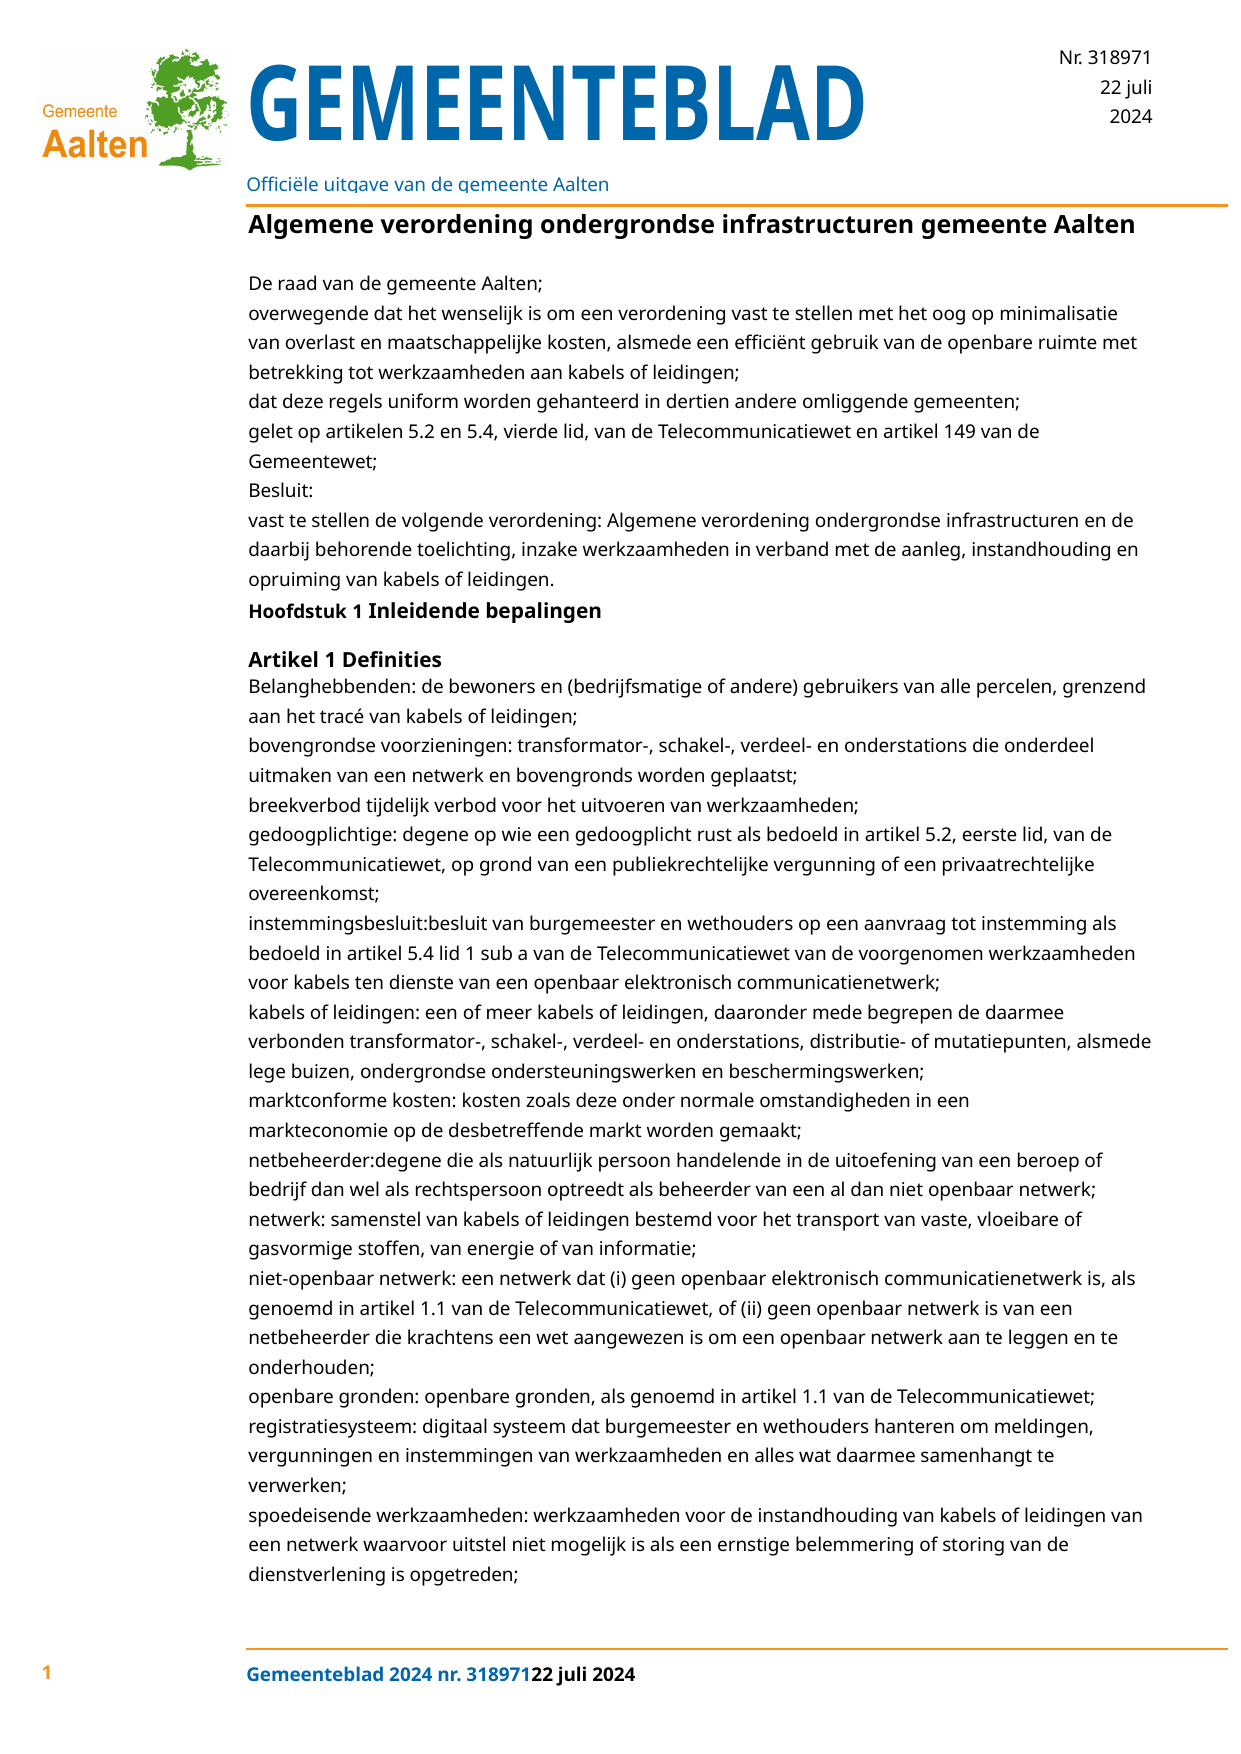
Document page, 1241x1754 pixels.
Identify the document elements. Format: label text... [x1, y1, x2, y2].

text gelet op artikelen 5.2 en 5.4, vierde lid, van de Telecommunicatiewet en artikel 149 van de Gemeentewet; [248, 418, 1152, 473]
text De raad van de gemeente Aalten; [248, 270, 1152, 296]
picture [41, 47, 231, 172]
text registratiesysteem: digitaal systeem dat burgemeester en wethouders hanteren om meldingen, vergunningen en instemmingen van werkzaamheden en alles wat daarmee samenhangt te verwerken; [248, 1413, 1152, 1498]
text breekverbod tijdelijk verbod voor het uitvoeren van werkzaamheden; [248, 792, 1152, 817]
text spoedeisende werkzaamheden: werkzaamheden voor de instandhouding van kabels of leidingen van een netwerk waarvoor uitstel niet mogelijk is als een ernstige belemmering of storing van de dienstverlening is opgetreden; [248, 1502, 1152, 1587]
text openbare gronden: openbare gronden, als genoemd in artikel 1.1 van de Telecommunicatiewet; [248, 1383, 1152, 1409]
text marktconforme kosten: kosten zoals deze onder normale omstandigheden in een [248, 1088, 1152, 1113]
text Artikel 1 Definities [248, 645, 1152, 673]
text markteconomie op de desbetreffende markt worden gemaakt; [248, 1117, 1152, 1143]
text gedoogplichtige: degene op wie een gedoogplicht rust als bedoeld in artikel 5.2, eerste lid, van de Telecommunicatiewet, op grond van een publiekrechtelijke vergunning of een privaatrechtelijke overeenkomst; [248, 821, 1152, 906]
text kabels of leidingen: een of meer kabels of leidingen, daaronder mede begrepen de daarmee verbonden transformator-, schakel-, verdeel- en onderstations, distributie- of mutatiepunten, alsmede lege buizen, ondergrondse ondersteuningswerken en beschermingswerken; [248, 999, 1152, 1084]
text instemmingsbesluit:besluit van burgemeester en wethouders op een aanvraag tot instemming als bedoeld in artikel 5.4 lid 1 sub a van de Telecommunicatiewet van de voorgenomen werkzaamheden voor kabels ten dienste van een openbaar elektronisch communicatienetwerk; [248, 910, 1152, 995]
text Hoofdstuk 1 Inleidende bepalingen [248, 596, 1152, 624]
text Belanghebbenden: de bewoners en (bedrijfsmatige of andere) gebruikers van alle percelen, grenzend aan het tracé van kabels of leidingen; [248, 673, 1152, 729]
text Besluit: [248, 477, 1152, 503]
text vast te stellen de volgende verordening: Algemene verordening ondergrondse infrastructuren en de daarbij behorende toelichting, inzake werkzaamheden in verband met de aanleg, instandhouding en opruiming van kabels of leidingen. [248, 507, 1152, 592]
text Algemene verordening ondergrondse infrastructuren gemeente Aalten [248, 207, 1152, 241]
text overwegende dat het wenselijk is om een verordening vast te stellen met het oog op minimalisatie van overlast en maatschappelijke kosten, alsmede een efficiënt gebruik van de openbare ruimte met betrekking tot werkzaamheden aan kabels of leidingen; [248, 300, 1152, 385]
text bovengrondse voorzieningen: transformator-, schakel-, verdeel- en onderstations die onderdeel uitmaken van een netwerk en bovengronds worden geplaatst; [248, 733, 1152, 788]
text netbeheerder:degene die als natuurlijk persoon handelende in de uitoefening van een beroep of bedrijf dan wel als rechtspersoon optreedt als beheerder van een al dan niet openbaar netwerk; [248, 1147, 1152, 1202]
text dat deze regels uniform worden gehanteerd in dertien andere omliggende gemeenten; [248, 389, 1152, 414]
text niet-openbaar netwerk: een netwerk dat (i) geen openbaar elektronisch communicatienetwerk is, als genoemd in artikel 1.1 van de Telecommunicatiewet, of (ii) geen openbaar netwerk is van een netbeheerder die krachtens een wet aangewezen is om een openbaar netwerk aan te leggen en te onderhouden; [248, 1265, 1152, 1379]
text netwerk: samenstel van kabels of leidingen bestemd voor het transport van vaste, vloeibare of gasvormige stoffen, van energie of van informatie; [248, 1206, 1152, 1261]
